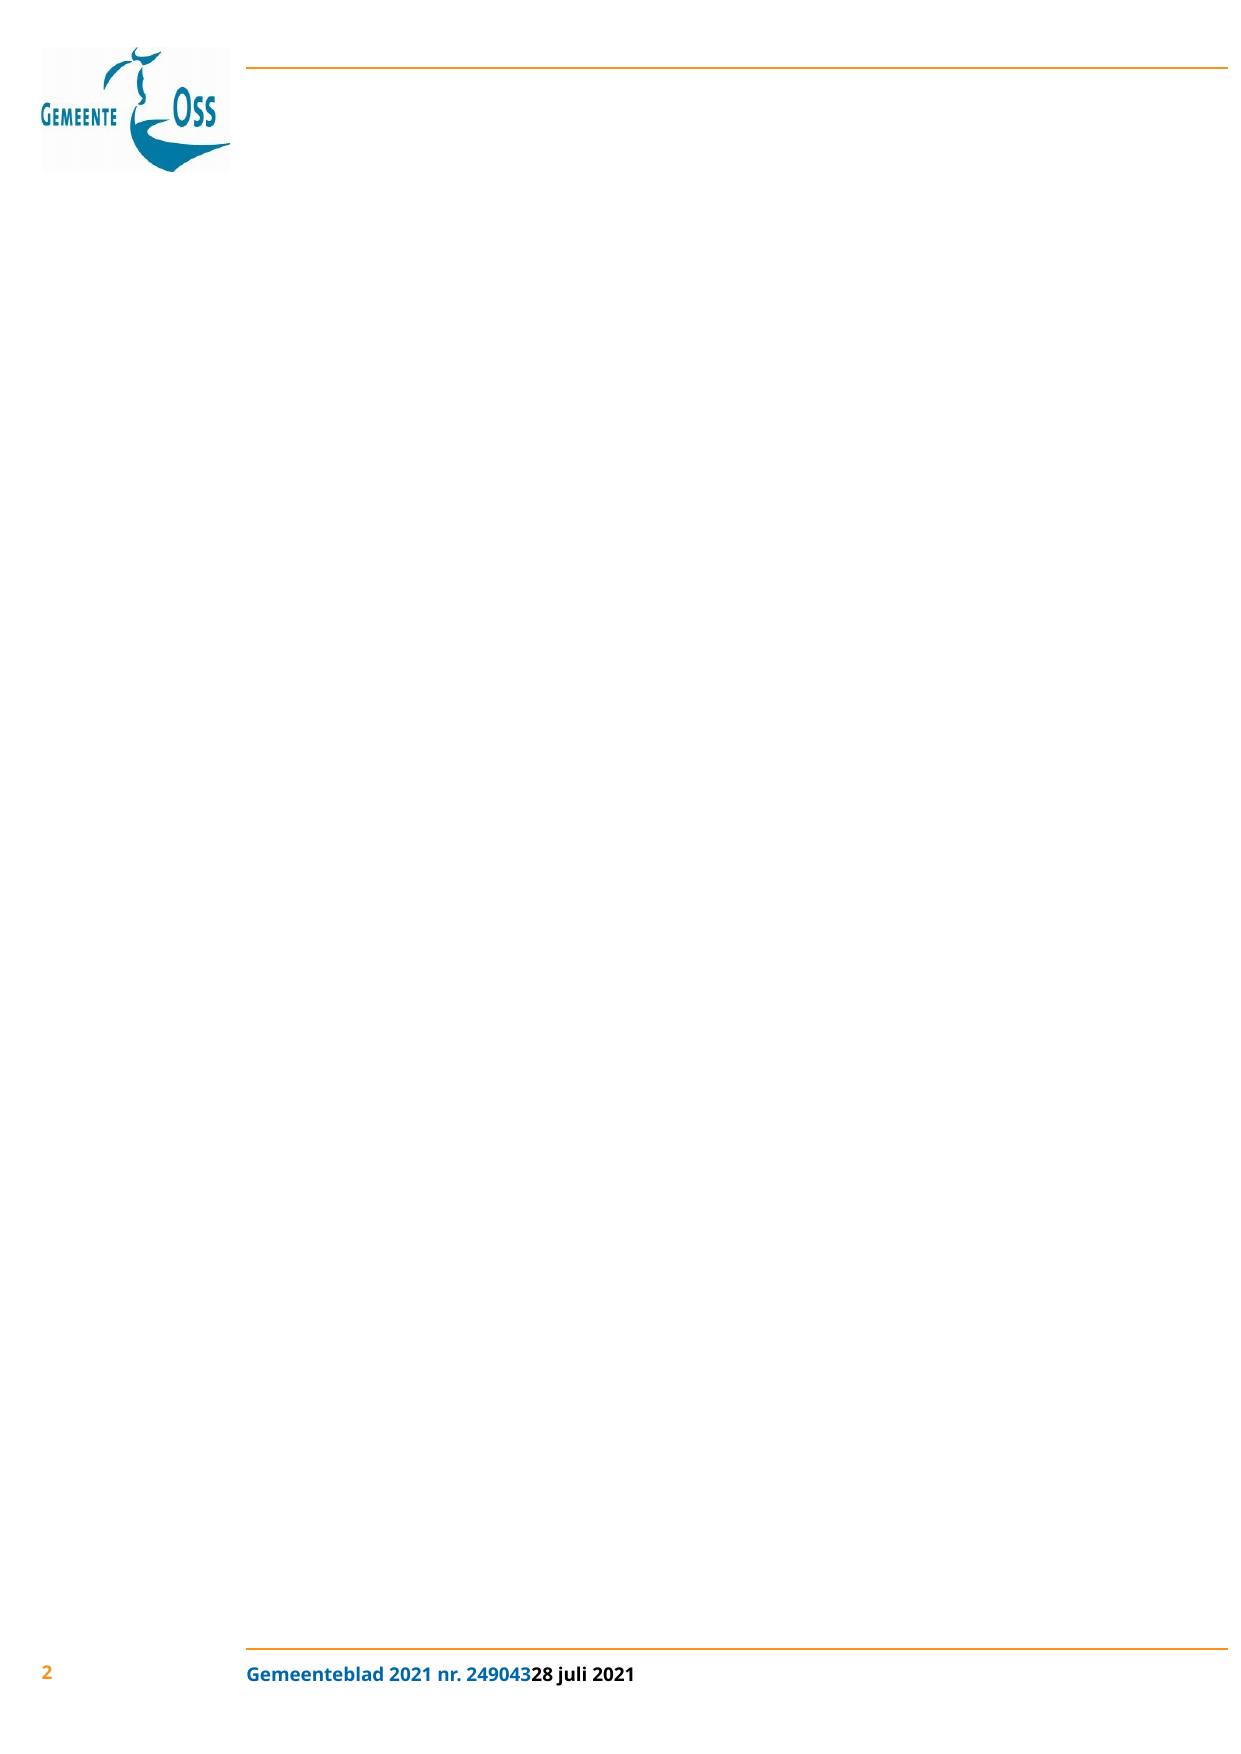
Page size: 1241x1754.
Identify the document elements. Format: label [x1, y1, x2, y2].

picture [41, 47, 231, 172]
